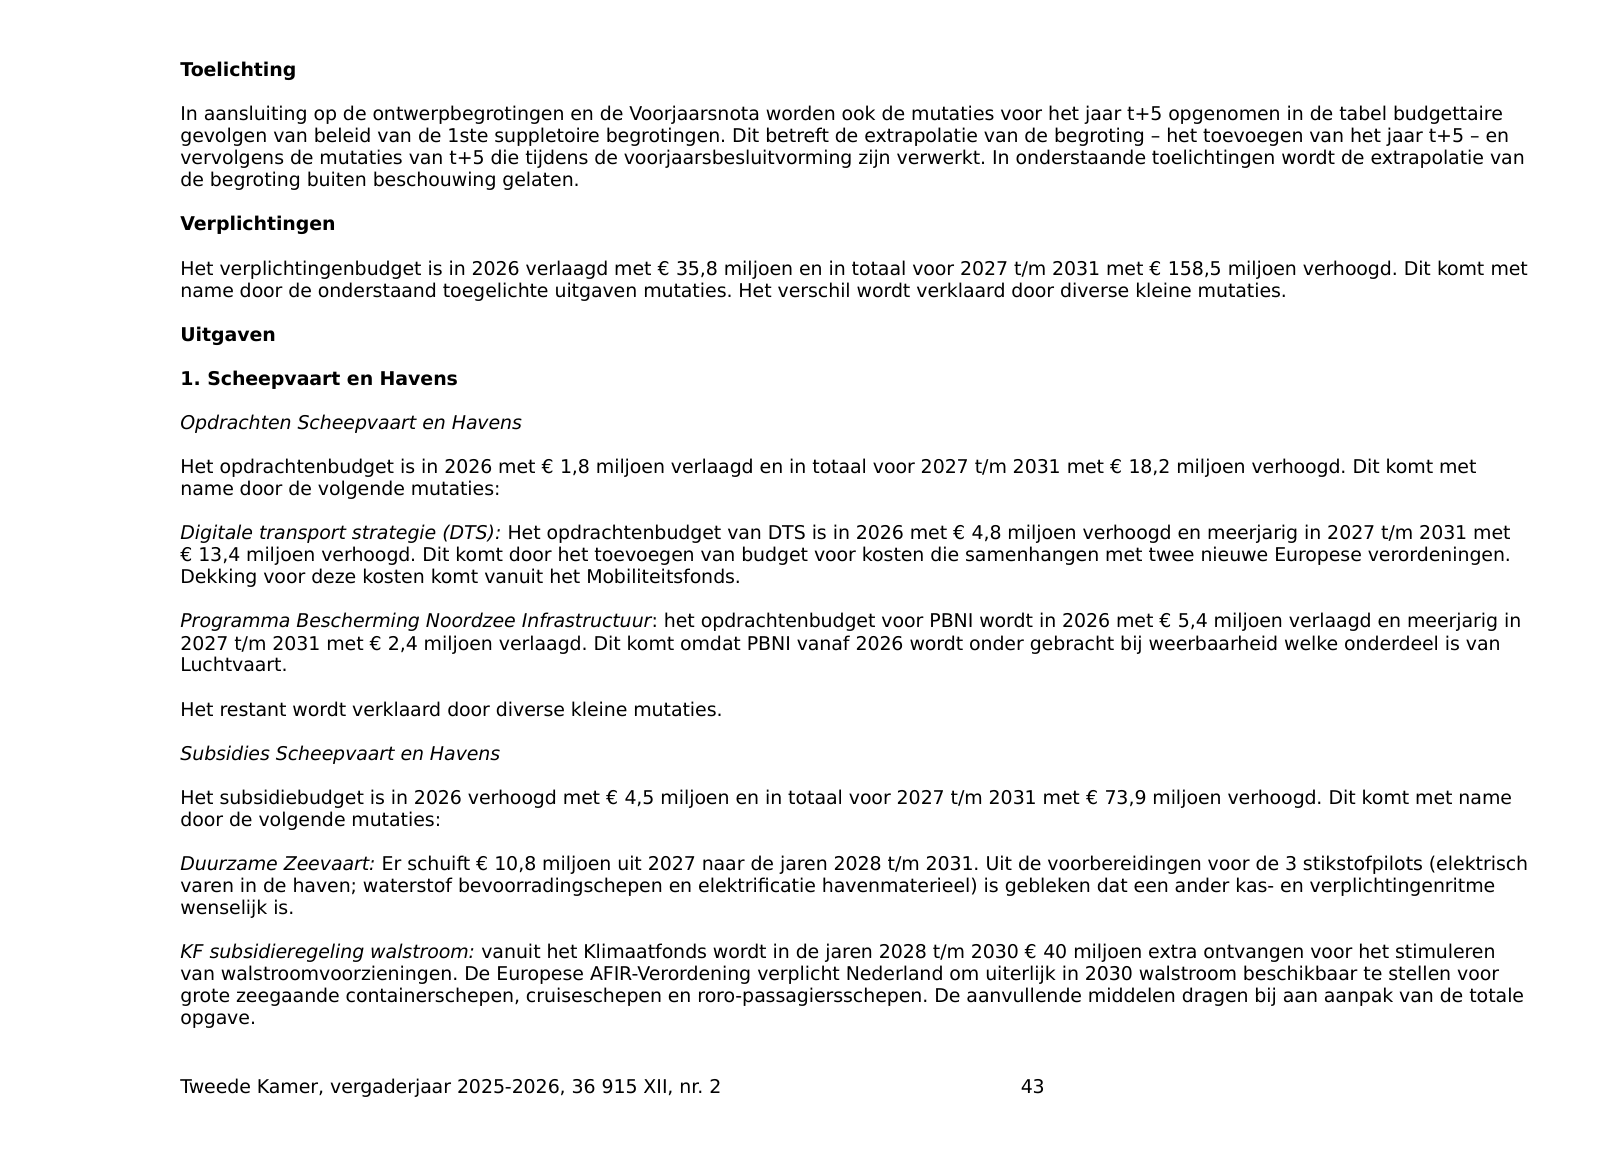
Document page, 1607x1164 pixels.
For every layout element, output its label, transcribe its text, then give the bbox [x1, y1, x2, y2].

subtitle Uitgaven [180, 324, 1529, 346]
text Het opdrachtenbudget is in 2026 met € 1,8 miljoen verlaagd en in totaal voor 2027 t/m 2031 met € 18,2 miljoen verhoogd. Dit komt met name door de volgende mutaties: [180, 456, 1529, 500]
text Het restant wordt verklaard door diverse kleine mutaties. [180, 698, 1529, 721]
subtitle Opdrachten Scheepvaart en Havens [180, 412, 1529, 434]
subtitle Toelichting [180, 59, 1529, 81]
text KF subsidieregeling walstroom: vanuit het Klimaatfonds wordt in de jaren 2028 t/m 2030 € 40 miljoen extra ontvangen voor het stimuleren van walstroomvoorzieningen. De Europese AFIR-Verordening verplicht Nederland om uiterlijk in 2030 walstroom beschikbaar te stellen voor grote zeegaande containerschepen, cruiseschepen en roro-passagiersschepen. De aanvullende middelen dragen bij aan aanpak van de totale opgave. [180, 941, 1529, 1029]
text Het verplichtingenbudget is in 2026 verlaagd met € 35,8 miljoen en in totaal voor 2027 t/m 2031 met € 158,5 miljoen verhoogd. Dit komt met name door de onderstaand toegelichte uitgaven mutaties. Het verschil wordt verklaard door diverse kleine mutaties. [180, 257, 1529, 301]
subtitle Verplichtingen [180, 213, 1529, 235]
text In aansluiting op de ontwerpbegrotingen en de Voorjaarsnota worden ook de mutaties voor het jaar t+5 opgenomen in de tabel budgettaire gevolgen van beleid van de 1ste suppletoire begrotingen. Dit betreft de extrapolatie van de begroting – het toevoegen van het jaar t+5 – en vervolgens de mutaties van t+5 die tĳdens de voorjaarsbesluitvorming zĳn verwerkt. In onderstaande toelichtingen wordt de extrapolatie van de begroting buiten beschouwing gelaten. [180, 103, 1529, 191]
text Digitale transport strategie (DTS): Het opdrachtenbudget van DTS is in 2026 met € 4,8 miljoen verhoogd en meerjarig in 2027 t/m 2031 met € 13,4 miljoen verhoogd. Dit komt door het toevoegen van budget voor kosten die samenhangen met twee nieuwe Europese verordeningen. Dekking voor deze kosten komt vanuit het Mobiliteitsfonds. [180, 522, 1529, 588]
subtitle Subsidies Scheepvaart en Havens [180, 743, 1529, 765]
text Programma Bescherming Noordzee Infrastructuur: het opdrachtenbudget voor PBNI wordt in 2026 met € 5,4 miljoen verlaagd en meerjarig in 2027 t/m 2031 met € 2,4 miljoen verlaagd. Dit komt omdat PBNI vanaf 2026 wordt onder gebracht bij weerbaarheid welke onderdeel is van Luchtvaart. [180, 610, 1529, 676]
text Duurzame Zeevaart: Er schuift € 10,8 miljoen uit 2027 naar de jaren 2028 t/m 2031. Uit de voorbereidingen voor de 3 stikstofpilots (elektrisch varen in de haven; waterstof bevoorradingschepen en elektrificatie havenmaterieel) is gebleken dat een ander kas- en verplichtingenritme wenselijk is. [180, 853, 1529, 919]
text Het subsidiebudget is in 2026 verhoogd met € 4,5 miljoen en in totaal voor 2027 t/m 2031 met € 73,9 miljoen verhoogd. Dit komt met name door de volgende mutaties: [180, 787, 1529, 831]
subtitle 1. Scheepvaart en Havens [180, 368, 1529, 390]
